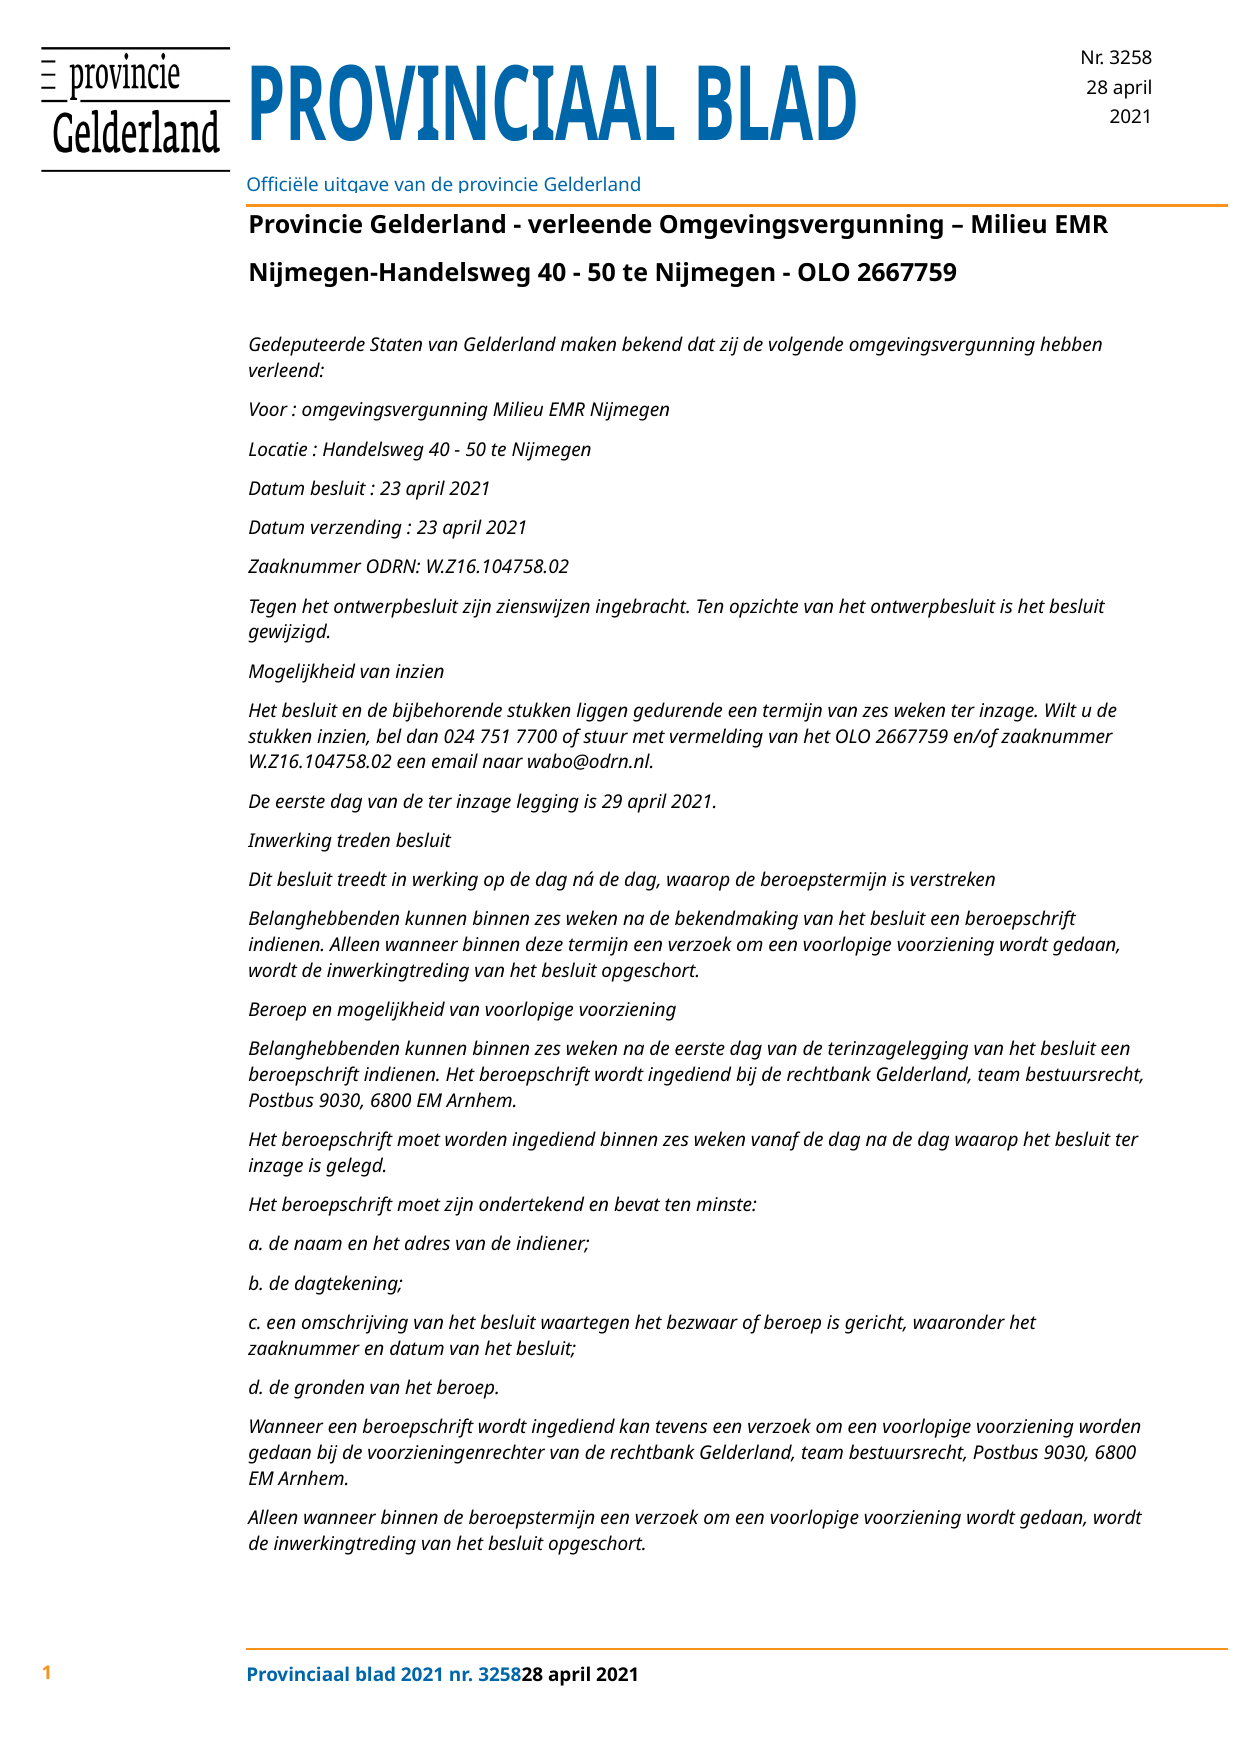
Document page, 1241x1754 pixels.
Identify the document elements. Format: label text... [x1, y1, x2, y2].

text Mogelijkheid van inzien [248, 658, 1152, 683]
text Het beroepschrift moet zijn ondertekend en bevat ten minste: [248, 1191, 1152, 1217]
text Wanneer een beroepschrift wordt ingediend kan tevens een verzoek om een voorlopige voorziening worden gedaan bij de voorzieningenrechter van de rechtbank Gelderland, team bestuursrecht, Postbus 9030, 6800 EM Arnhem. [248, 1413, 1152, 1491]
text Het besluit en de bijbehorende stukken liggen gedurende een termijn van zes weken ter inzage. Wilt u de stukken inzien, bel dan 024 751 7700 of stuur met vermelding van het OLO 2667759 en/of zaaknummer W.Z16.104758.02 een email naar wabo@odrn.nl. [248, 697, 1152, 774]
text Tegen het ontwerpbesluit zijn zienswijzen ingebracht. Ten opzichte van het ontwerpbesluit is het besluit gewijzigd. [248, 593, 1152, 644]
text Datum verzending : 23 april 2021 [248, 514, 1152, 540]
text Inwerking treden besluit [248, 827, 1152, 853]
text c. een omschrijving van het besluit waartegen het bezwaar of beroep is gericht, waaronder het zaaknummer en datum van het besluit; [248, 1309, 1152, 1361]
text Provincie Gelderland - verleende Omgevingsvergunning – Milieu EMR Nijmegen-Handelsweg 40 - 50 te Nijmegen - OLO 2667759 [248, 207, 1152, 288]
text De eerste dag van de ter inzage legging is 29 april 2021. [248, 788, 1152, 813]
text Het beroepschrift moet worden ingediend binnen zes weken vanaf de dag na de dag waarop het besluit ter inzage is gelegd. [248, 1126, 1152, 1178]
text Locatie : Handelsweg 40 - 50 te Nijmegen [248, 436, 1152, 461]
text Belanghebbenden kunnen binnen zes weken na de bekendmaking van het besluit een beroepschrift indienen. Alleen wanneer binnen deze termijn een verzoek om een voorlopige voorziening wordt gedaan, wordt de inwerkingtreding van het besluit opgeschort. [248, 906, 1152, 983]
text Alleen wanneer binnen de beroepstermijn een verzoek om een voorlopige voorziening wordt gedaan, wordt de inwerkingtreding van het besluit opgeschort. [248, 1504, 1152, 1556]
text b. de dagtekening; [248, 1270, 1152, 1296]
text d. de gronden van het beroep. [248, 1374, 1152, 1400]
text Gedeputeerde Staten van Gelderland maken bekend dat zij de volgende omgevingsvergunning hebben verleend: [248, 331, 1152, 383]
text Voor : omgevingsvergunning Milieu EMR Nijmegen [248, 396, 1152, 422]
text a. de naam en het adres van de indiener; [248, 1231, 1152, 1256]
text Belanghebbenden kunnen binnen zes weken na de eerste dag van de terinzagelegging van het besluit een beroepschrift indienen. Het beroepschrift wordt ingediend bij de rechtbank Gelderland, team bestuursrecht, Postbus 9030, 6800 EM Arnhem. [248, 1036, 1152, 1113]
text Beroep en mogelijkheid van voorlopige voorziening [248, 996, 1152, 1022]
text Datum besluit : 23 april 2021 [248, 475, 1152, 501]
text Zaaknummer ODRN: W.Z16.104758.02 [248, 553, 1152, 579]
picture [41, 47, 231, 172]
text Dit besluit treedt in werking op de dag ná de dag, waarop de beroepstermijn is verstreken [248, 866, 1152, 892]
